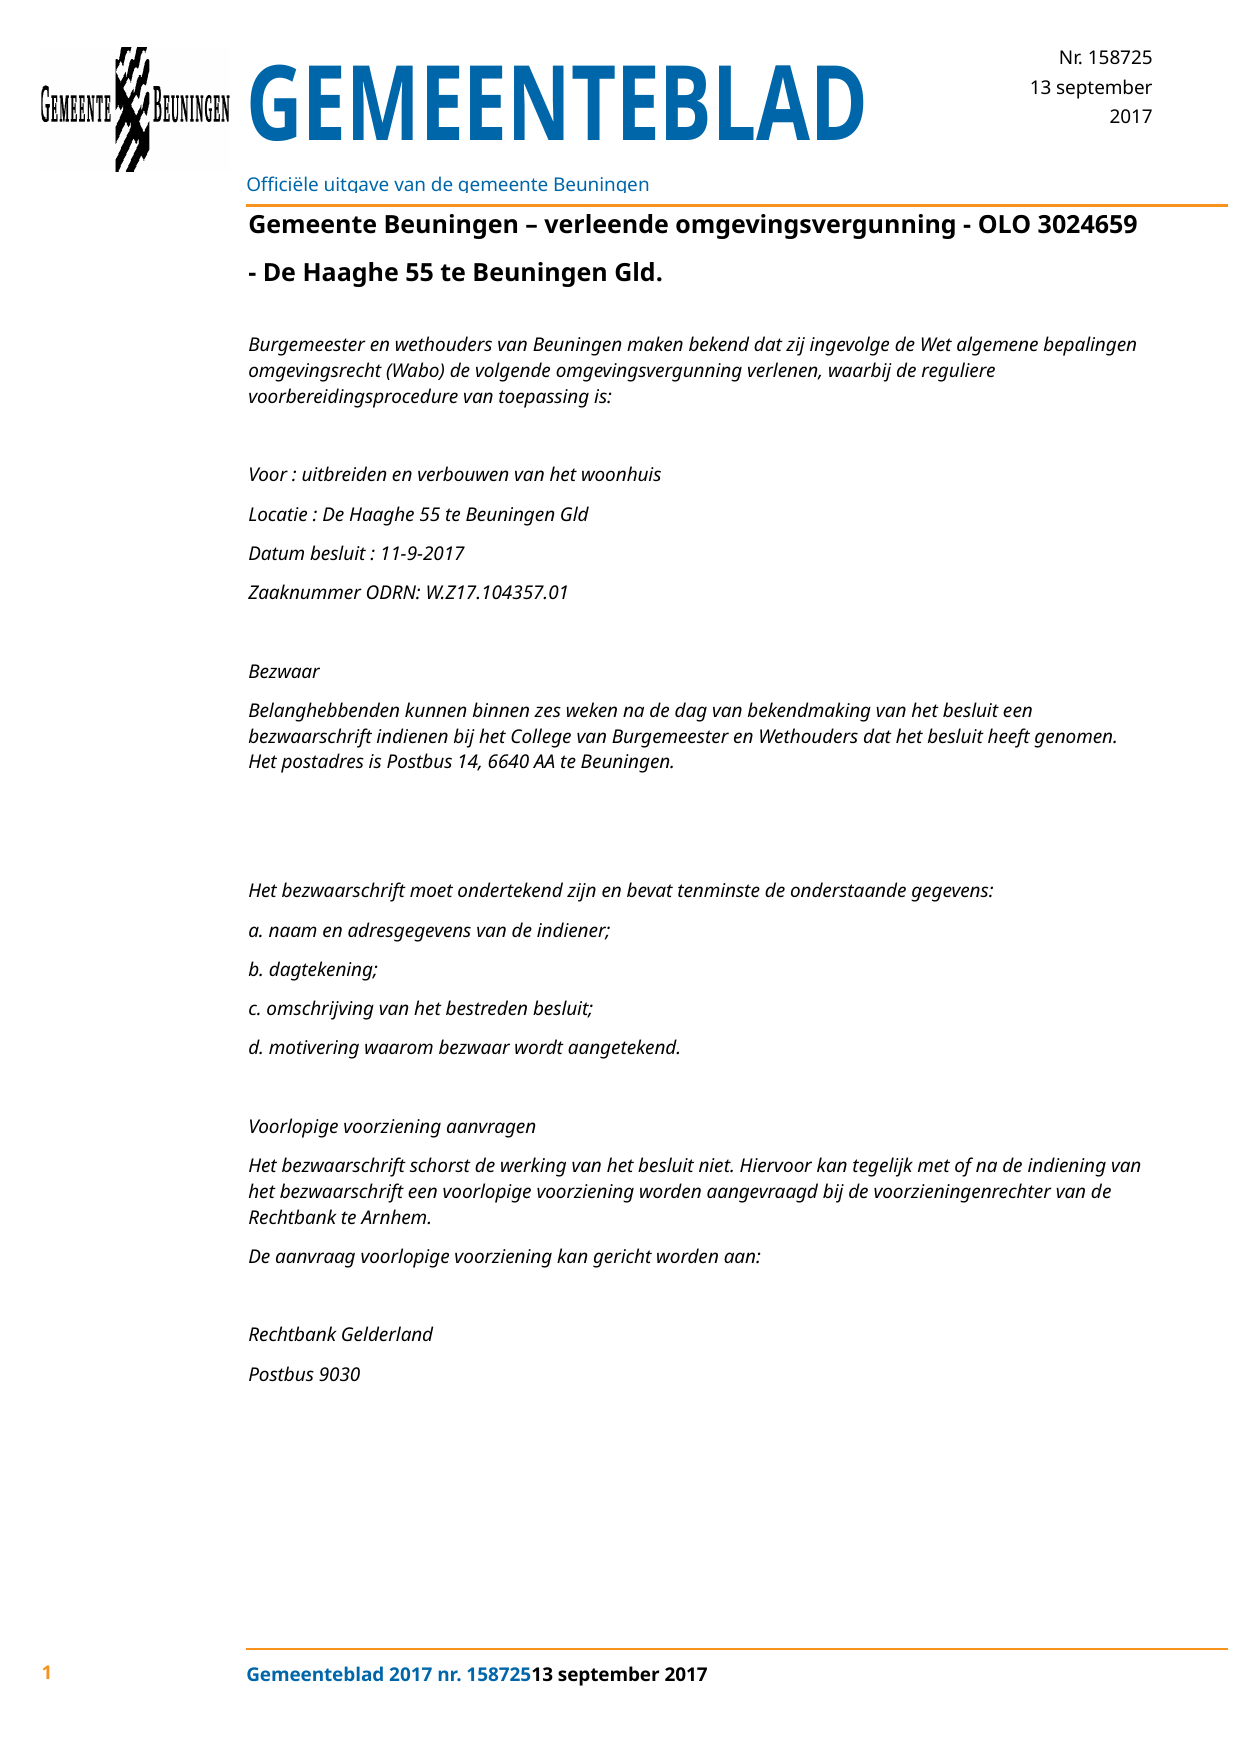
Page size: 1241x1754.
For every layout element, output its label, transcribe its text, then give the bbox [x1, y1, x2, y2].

text a. naam en adresgegevens van de indiener; [248, 917, 1152, 942]
text Het bezwaarschrift schorst de werking van het besluit niet. Hiervoor kan tegelijk met of na de indiening van het bezwaarschrift een voorlopige voorziening worden aangevraagd bij de voorzieningenrechter van de Rechtbank te Arnhem. [248, 1152, 1152, 1229]
text Voor : uitbreiden en verbouwen van het woonhuis [248, 461, 1152, 487]
text d. motivering waarom bezwaar wordt aangetekend. [248, 1034, 1152, 1060]
text Het bezwaarschrift moet ondertekend zijn en bevat tenminste de onderstaande gegevens: [248, 877, 1152, 903]
text Locatie : De Haaghe 55 te Beuningen Gld [248, 501, 1152, 526]
text Voorlopige voorziening aanvragen [248, 1113, 1152, 1139]
text Belanghebbenden kunnen binnen zes weken na de dag van bekendmaking van het besluit een bezwaarschrift indienen bij het College van Burgemeester en Wethouders dat het besluit heeft genomen. Het postadres is Postbus 14, 6640 AA te Beuningen. [248, 697, 1152, 774]
text Bezwaar [248, 658, 1152, 683]
text Datum besluit : 11-9-2017 [248, 540, 1152, 566]
text De aanvraag voorlopige voorziening kan gericht worden aan: [248, 1243, 1152, 1269]
text b. dagtekening; [248, 956, 1152, 982]
text Burgemeester en wethouders van Beuningen maken bekend dat zij ingevolge de Wet algemene bepalingen omgevingsrecht (Wabo) de volgende omgevingsvergunning verlenen, waarbij de reguliere voorbereidingsprocedure van toepassing is: [248, 331, 1152, 409]
text Zaaknummer ODRN: W.Z17.104357.01 [248, 579, 1152, 605]
text Postbus 9030 [248, 1361, 1152, 1387]
text c. omschrijving van het bestreden besluit; [248, 995, 1152, 1021]
text Gemeente Beuningen – verleende omgevingsvergunning - OLO 3024659 - De Haaghe 55 te Beuningen Gld. [248, 207, 1152, 288]
picture [41, 47, 231, 172]
text Rechtbank Gelderland [248, 1322, 1152, 1347]
